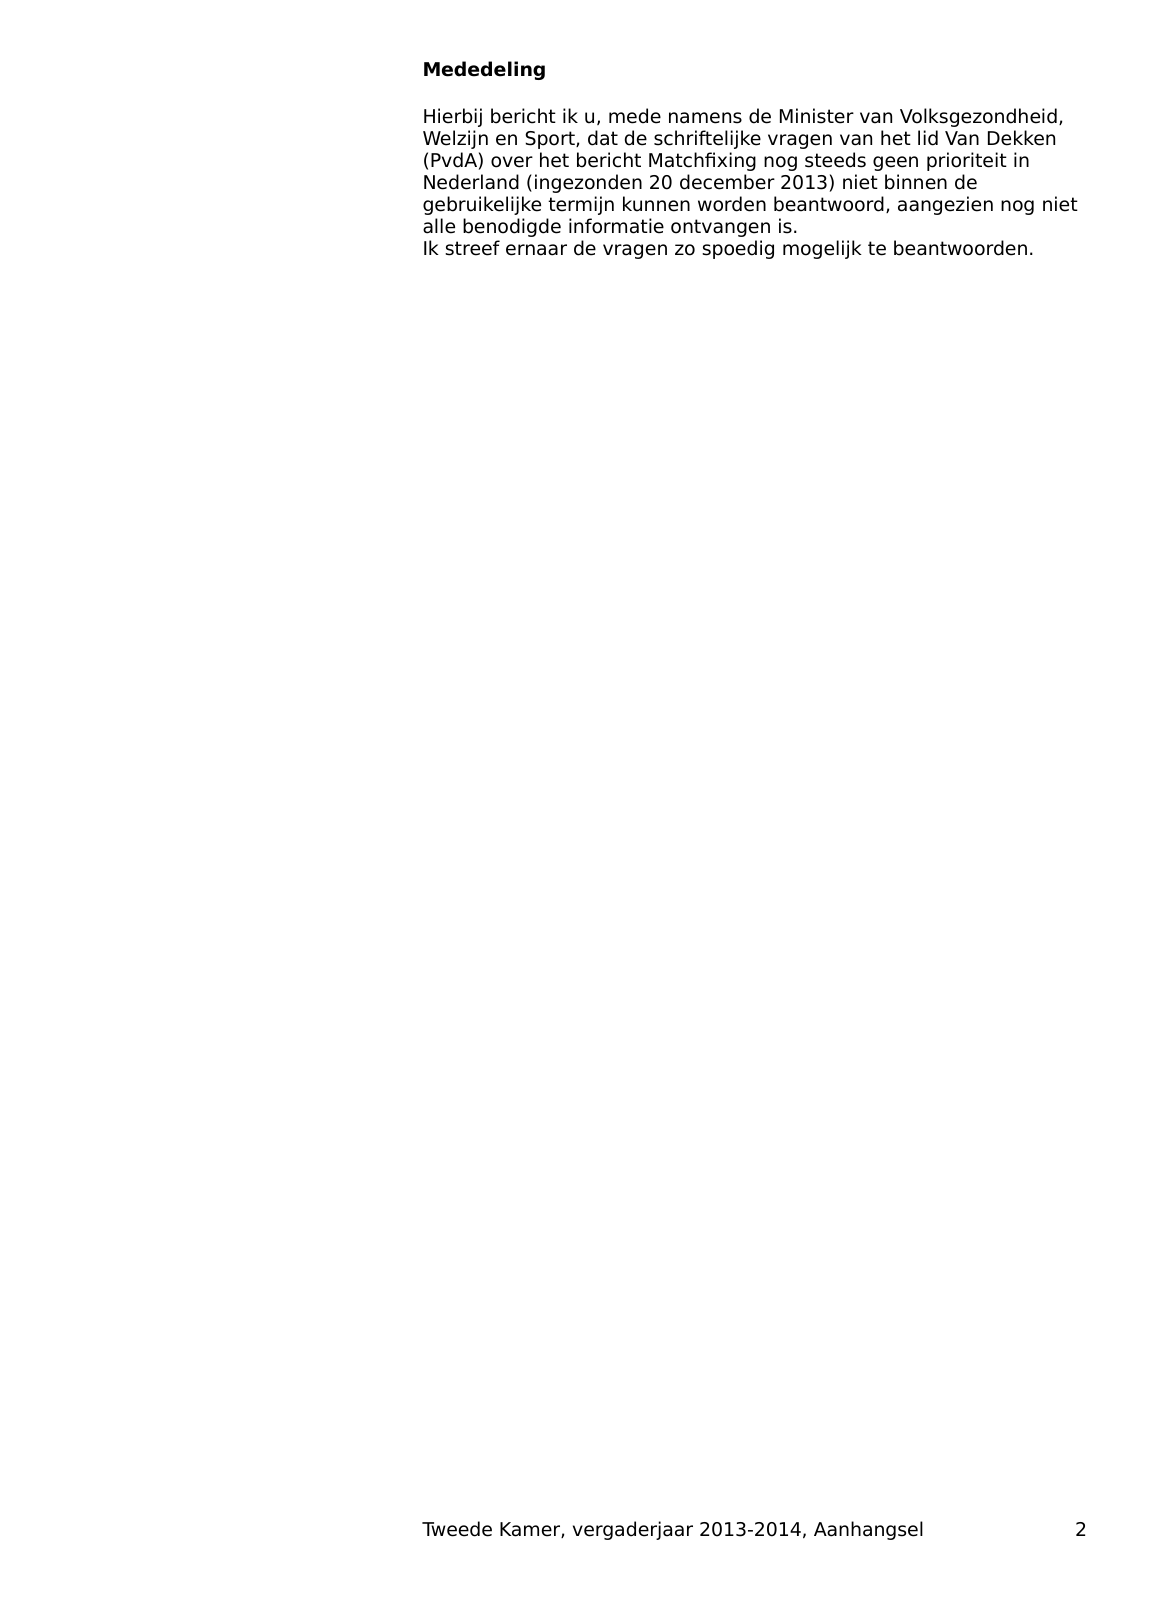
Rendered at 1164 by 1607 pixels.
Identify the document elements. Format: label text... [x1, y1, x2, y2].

text Hierbij bericht ik u, mede namens de Minister van Volksgezondheid, Welzijn en Sport, dat de schriftelijke vragen van het lid Van Dekken (PvdA) over het bericht Matchfixing nog steeds geen prioriteit in Nederland (ingezonden 20 december 2013) niet binnen de gebruikelijke termijn kunnen worden beantwoord, aangezien nog niet alle benodigde informatie ontvangen is. [422, 106, 1087, 238]
text Ik streef ernaar de vragen zo spoedig mogelijk te beantwoorden. [422, 238, 1087, 260]
subtitle Mededeling [422, 59, 1087, 81]
